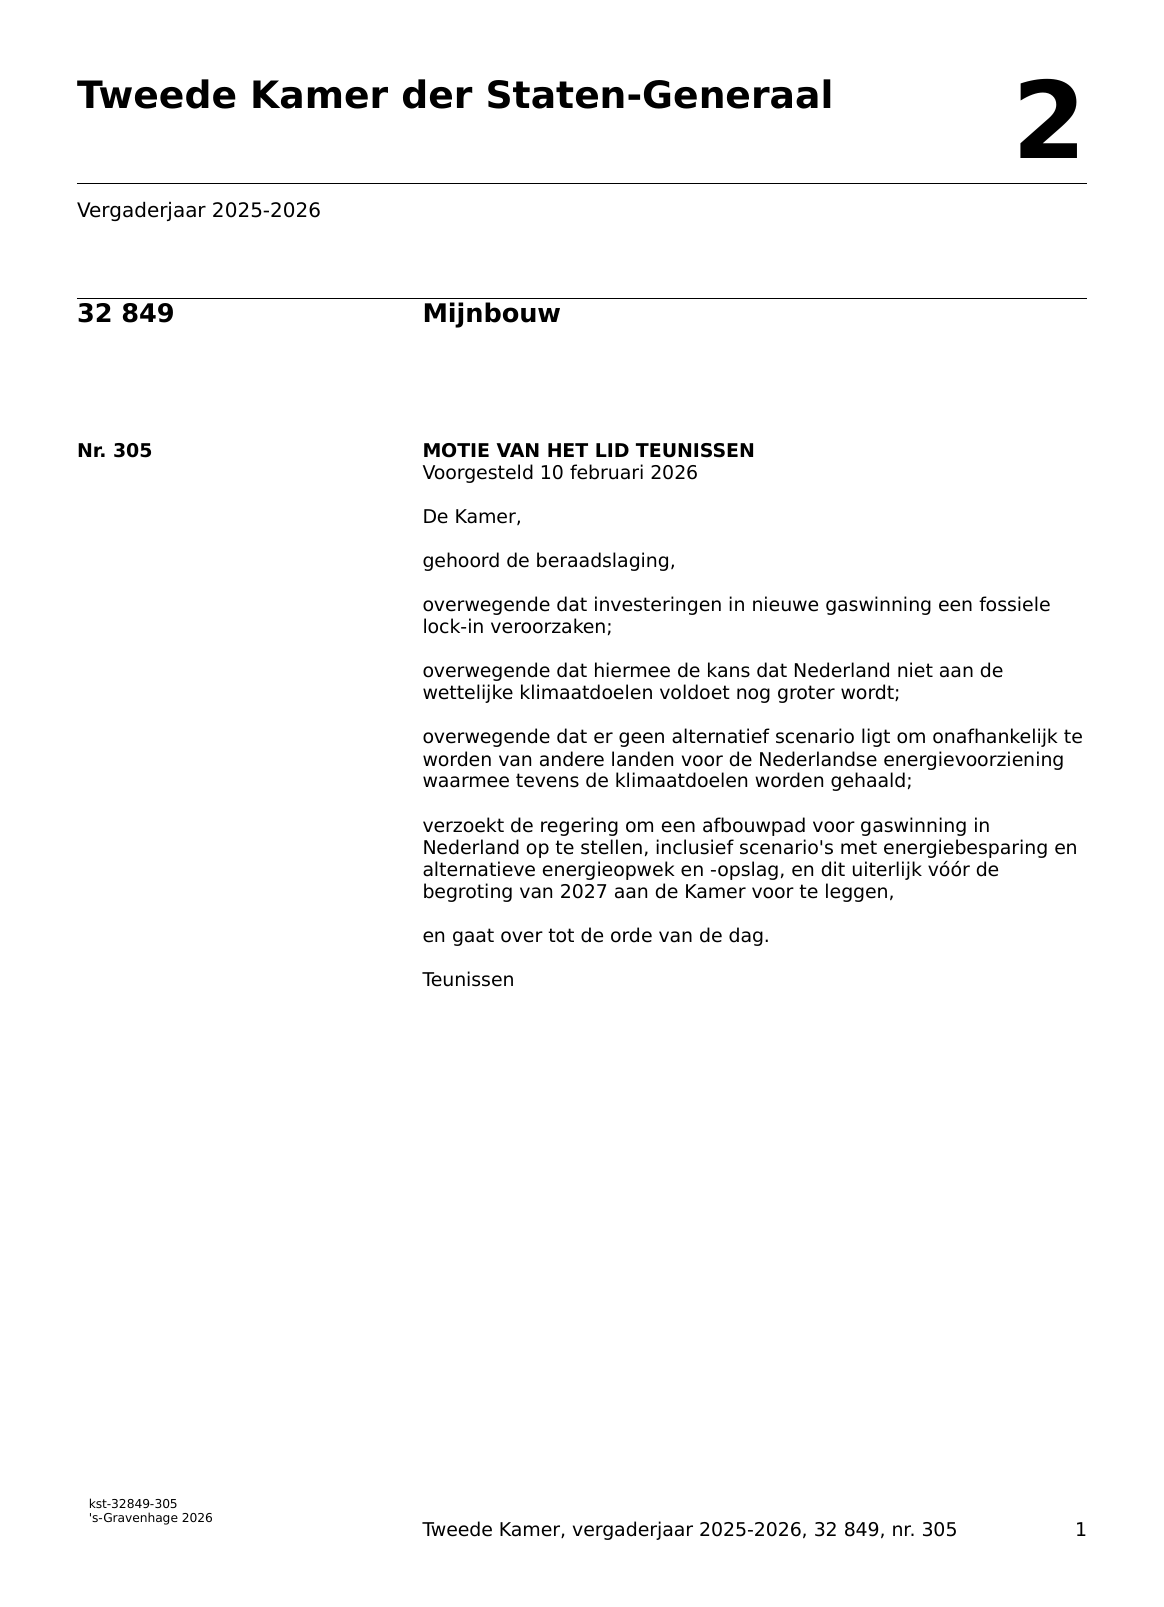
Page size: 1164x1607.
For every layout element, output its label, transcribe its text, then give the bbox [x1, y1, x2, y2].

table_header 2 [886, 59, 1087, 183]
subtitle Nr. 305 MOTIE VAN HET LID TEUNISSEN [77, 440, 1087, 462]
subtitle 32 849 Mijnbouw [77, 299, 1087, 329]
table_header Tweede Kamer der Staten-Generaal [77, 59, 886, 183]
text overwegende dat hiermee de kans dat Nederland niet aan de wettelijke klimaatdoelen voldoet nog groter wordt; [422, 660, 1087, 704]
text gehoord de beraadslaging, [422, 550, 1087, 572]
text 's-Gravenhage 2026 [88, 1511, 323, 1525]
text Teunissen [422, 969, 1087, 991]
text kst-32849-305 [88, 1497, 323, 1511]
text De Kamer, [422, 506, 1087, 528]
text overwegende dat er geen alternatief scenario ligt om onafhankelijk te worden van andere landen voor de Nederlandse energievoorziening waarmee tevens de klimaatdoelen worden gehaald; [422, 726, 1087, 792]
text en gaat over tot de orde van de dag. [422, 925, 1087, 947]
text verzoekt de regering om een afbouwpad voor gaswinning in Nederland op te stellen, inclusief scenario's met energiebesparing en alternatieve energieopwek en -opslag, en dit uiterlijk vóór de begroting van 2027 aan de Kamer voor te leggen, [422, 814, 1087, 902]
text overwegende dat investeringen in nieuwe gaswinning een fossiele lock-in veroorzaken; [422, 594, 1087, 638]
table_cell Vergaderjaar 2025-2026 [77, 184, 1087, 298]
text Voorgesteld 10 februari 2026 [422, 462, 1087, 484]
